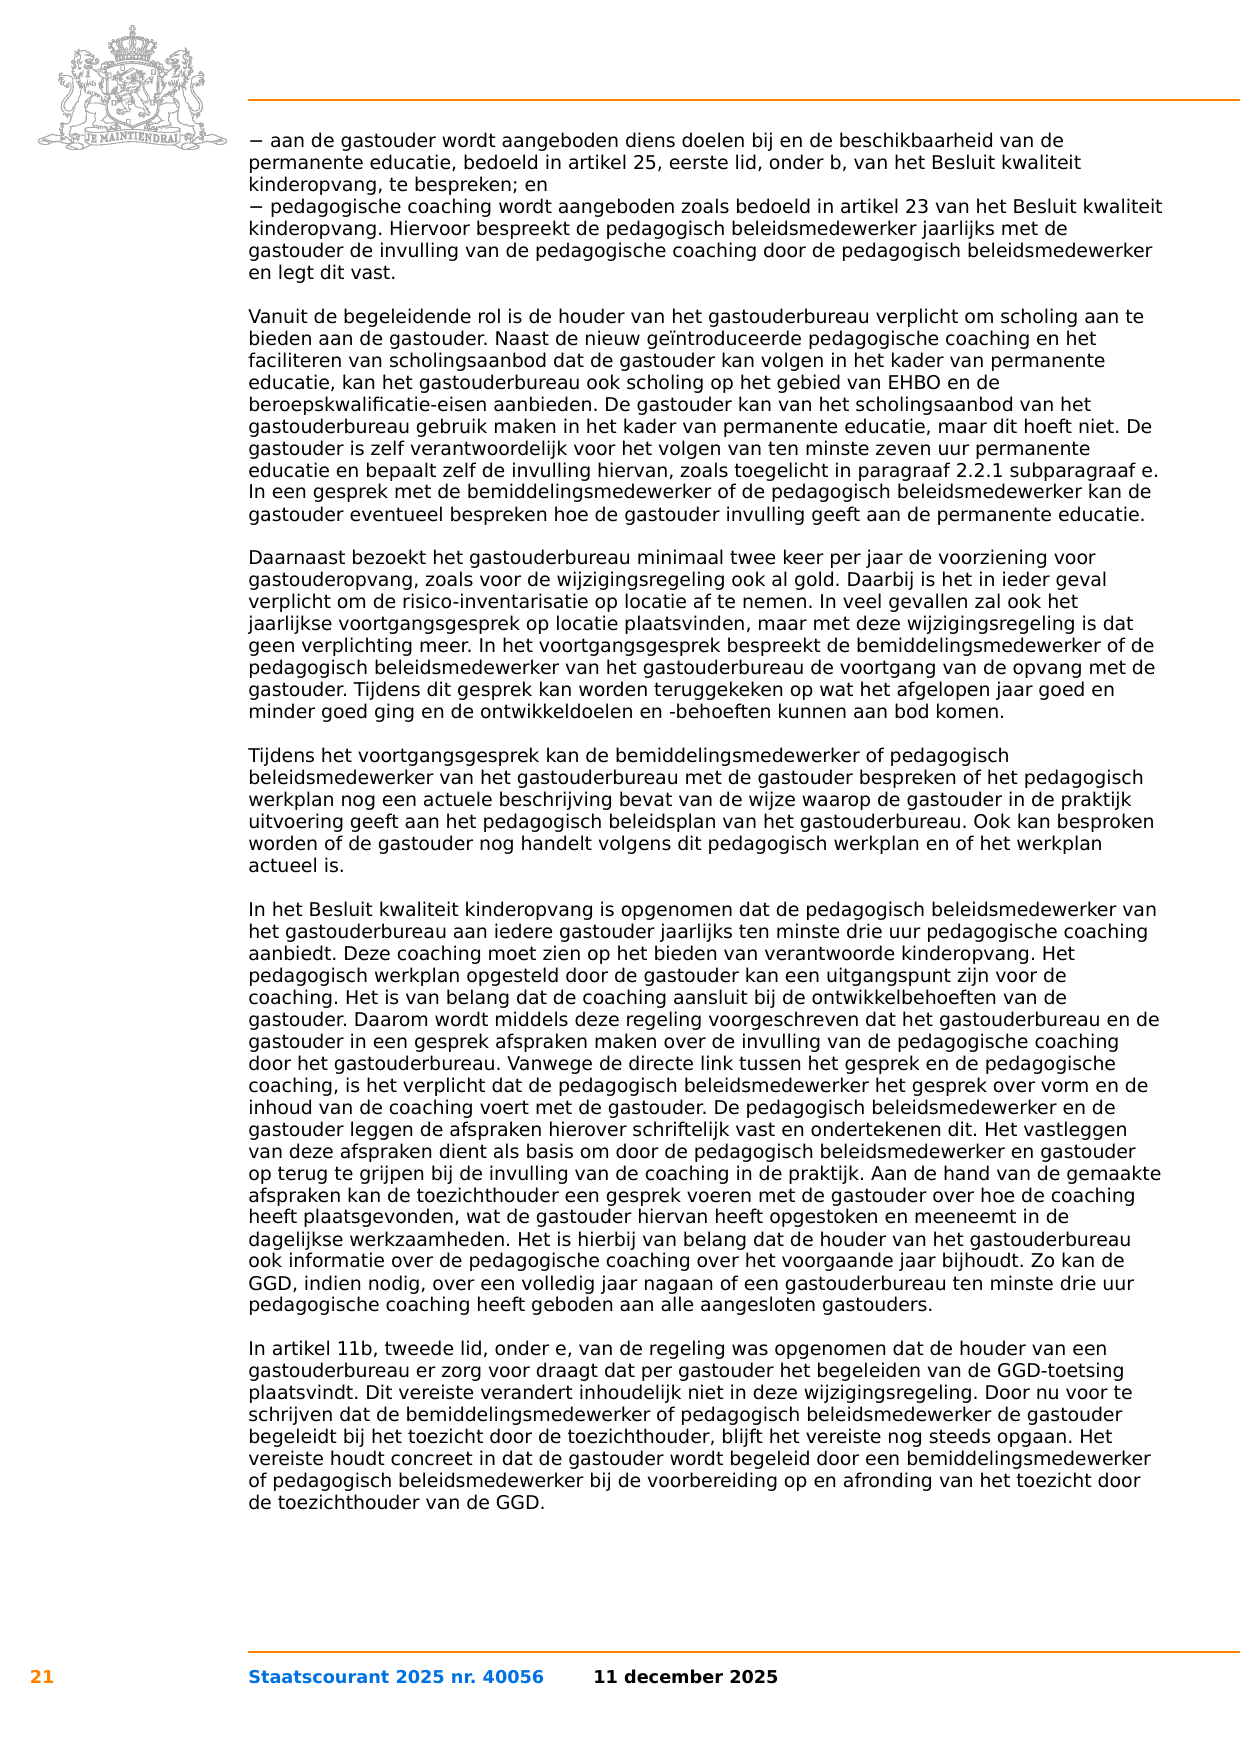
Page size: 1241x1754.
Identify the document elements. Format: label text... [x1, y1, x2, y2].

text − pedagogische coaching wordt aangeboden zoals bedoeld in artikel 23 van het Besluit kwaliteit kinderopvang. Hiervoor bespreekt de pedagogisch beleidsmedewerker jaarlijks met de gastouder de invulling van de pedagogische coaching door de pedagogisch beleidsmedewerker en legt dit vast. [248, 196, 1163, 284]
text − aan de gastouder wordt aangeboden diens doelen bij en de beschikbaarheid van de permanente educatie, bedoeld in artikel 25, eerste lid, onder b, van het Besluit kwaliteit kinderopvang, te bespreken; en [248, 130, 1163, 196]
text In het Besluit kwaliteit kinderopvang is opgenomen dat de pedagogisch beleidsmedewerker van het gastouderbureau aan iedere gastouder jaarlijks ten minste drie uur pedagogische coaching aanbiedt. Deze coaching moet zien op het bieden van verantwoorde kinderopvang. Het pedagogisch werkplan opgesteld door de gastouder kan een uitgangspunt zijn voor de coaching. Het is van belang dat de coaching aansluit bij de ontwikkelbehoeften van de gastouder. Daarom wordt middels deze regeling voorgeschreven dat het gastouderbureau en de gastouder in een gesprek afspraken maken over de invulling van de pedagogische coaching door het gastouderbureau. Vanwege de directe link tussen het gesprek en de pedagogische coaching, is het verplicht dat de pedagogisch beleidsmedewerker het gesprek over vorm en de inhoud van de coaching voert met de gastouder. De pedagogisch beleidsmedewerker en de gastouder leggen de afspraken hierover schriftelijk vast en ondertekenen dit. Het vastleggen van deze afspraken dient als basis om door de pedagogisch beleidsmedewerker en gastouder op terug te grijpen bij de invulling van de coaching in de praktijk. Aan de hand van de gemaakte afspraken kan de toezichthouder een gesprek voeren met de gastouder over hoe de coaching heeft plaatsgevonden, wat de gastouder hiervan heeft opgestoken en meeneemt in de dagelijkse werkzaamheden. Het is hierbij van belang dat de houder van het gastouderbureau ook informatie over de pedagogische coaching over het voorgaande jaar bijhoudt. Zo kan de GGD, indien nodig, over een volledig jaar nagaan of een gastouderbureau ten minste drie uur pedagogische coaching heeft geboden aan alle aangesloten gastouders. [248, 899, 1163, 1316]
text Vanuit de begeleidende rol is de houder van het gastouderbureau verplicht om scholing aan te bieden aan de gastouder. Naast de nieuw geïntroduceerde pedagogische coaching en het faciliteren van scholingsaanbod dat de gastouder kan volgen in het kader van permanente educatie, kan het gastouderbureau ook scholing op het gebied van EHBO en de beroepskwalificatie-eisen aanbieden. De gastouder kan van het scholingsaanbod van het gastouderbureau gebruik maken in het kader van permanente educatie, maar dit hoeft niet. De gastouder is zelf verantwoordelijk voor het volgen van ten minste zeven uur permanente educatie en bepaalt zelf de invulling hiervan, zoals toegelicht in paragraaf 2.2.1 subparagraaf e. In een gesprek met de bemiddelingsmedewerker of de pedagogisch beleidsmedewerker kan de gastouder eventueel bespreken hoe de gastouder invulling geeft aan de permanente educatie. [248, 306, 1163, 525]
text Daarnaast bezoekt het gastouderbureau minimaal twee keer per jaar de voorziening voor gastouderopvang, zoals voor de wijzigingsregeling ook al gold. Daarbij is het in ieder geval verplicht om de risico-inventarisatie op locatie af te nemen. In veel gevallen zal ook het jaarlijkse voortgangsgesprek op locatie plaatsvinden, maar met deze wijzigingsregeling is dat geen verplichting meer. In het voortgangsgesprek bespreekt de bemiddelingsmedewerker of de pedagogisch beleidsmedewerker van het gastouderbureau de voortgang van de opvang met de gastouder. Tijdens dit gesprek kan worden teruggekeken op wat het afgelopen jaar goed en minder goed ging en de ontwikkeldoelen en -behoeften kunnen aan bod komen. [248, 547, 1163, 723]
text In artikel 11b, tweede lid, onder e, van de regeling was opgenomen dat de houder van een gastouderbureau er zorg voor draagt dat per gastouder het begeleiden van de GGD-toetsing plaatsvindt. Dit vereiste verandert inhoudelijk niet in deze wijzigingsregeling. Door nu voor te schrijven dat de bemiddelingsmedewerker of pedagogisch beleidsmedewerker de gastouder begeleidt bij het toezicht door de toezichthouder, blijft het vereiste nog steeds opgaan. Het vereiste houdt concreet in dat de gastouder wordt begeleid door een bemiddelingsmedewerker of pedagogisch beleidsmedewerker bij de voorbereiding op en afronding van het toezicht door de toezichthouder van de GGD. [248, 1338, 1163, 1514]
picture [38, 25, 227, 150]
text Tijdens het voortgangsgesprek kan de bemiddelingsmedewerker of pedagogisch beleidsmedewerker van het gastouderbureau met de gastouder bespreken of het pedagogisch werkplan nog een actuele beschrijving bevat van de wijze waarop de gastouder in de praktijk uitvoering geeft aan het pedagogisch beleidsplan van het gastouderbureau. Ook kan besproken worden of de gastouder nog handelt volgens dit pedagogisch werkplan en of het werkplan actueel is. [248, 745, 1163, 877]
